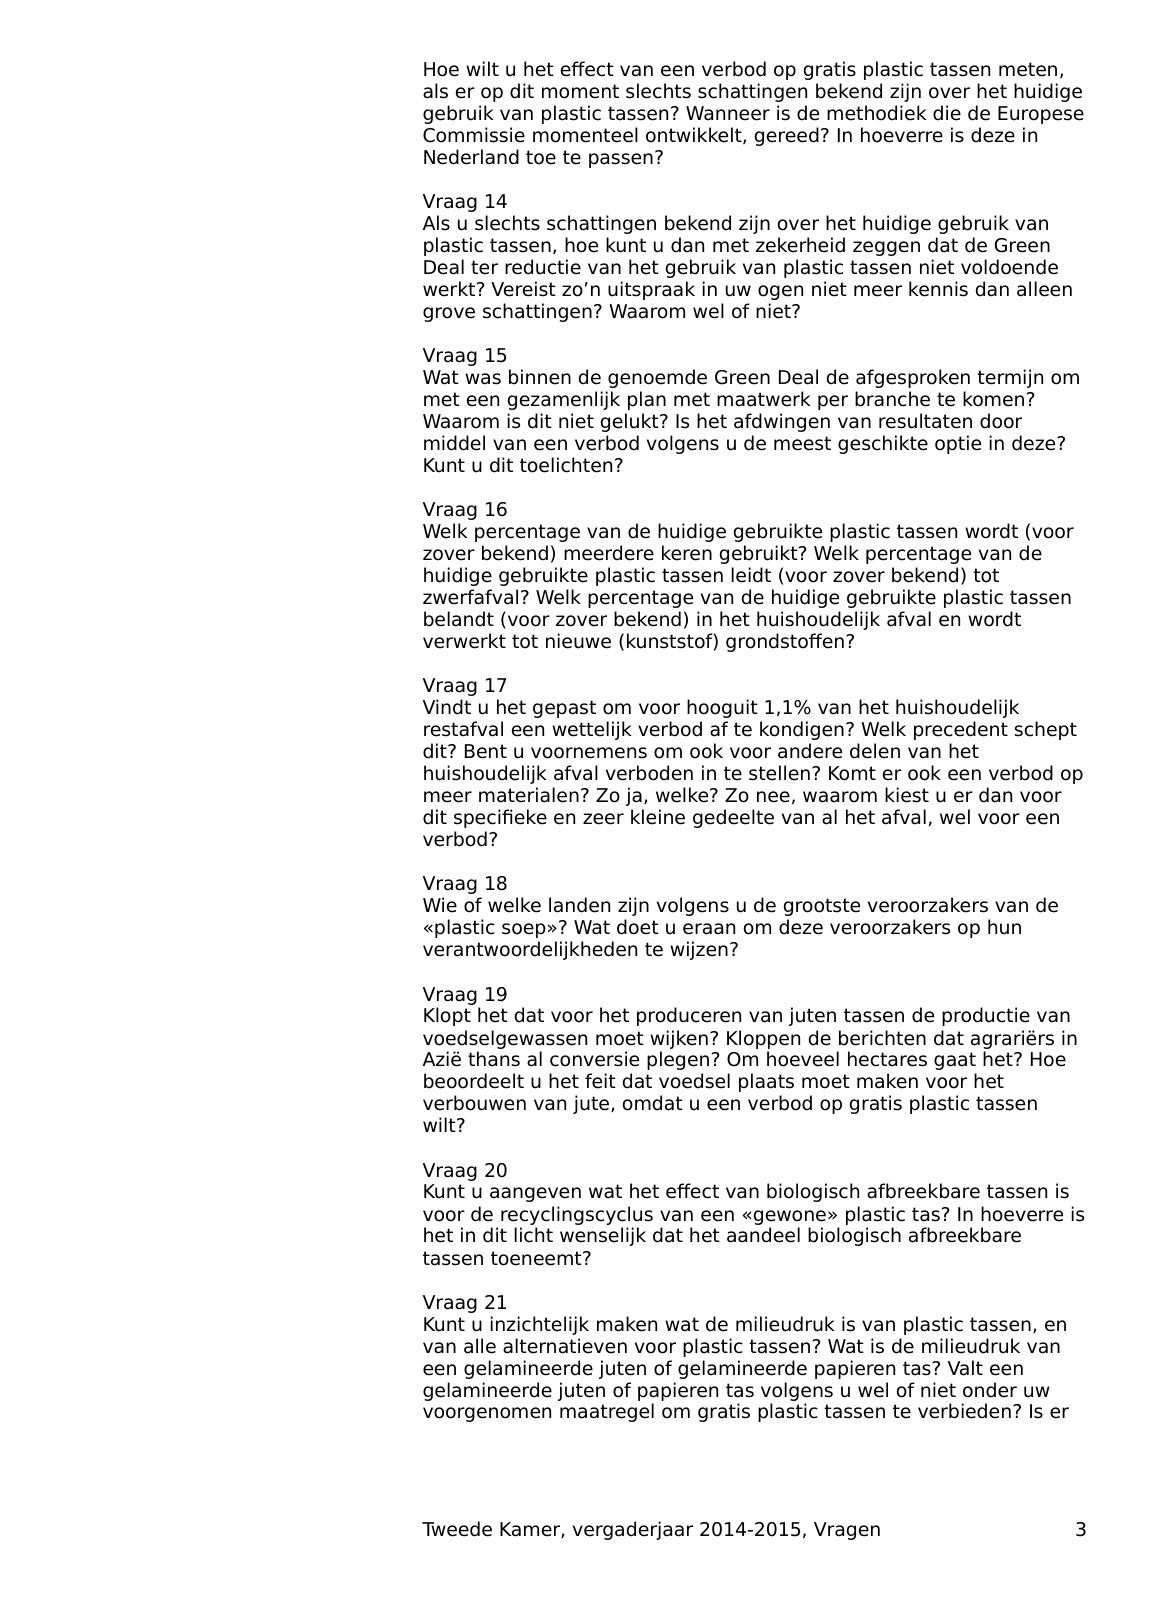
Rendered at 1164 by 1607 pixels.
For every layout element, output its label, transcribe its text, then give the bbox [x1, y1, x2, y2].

text Welk percentage van de huidige gebruikte plastic tassen wordt (voor zover bekend) meerdere keren gebruikt? Welk percentage van de huidige gebruikte plastic tassen leidt (voor zover bekend) tot zwerfafval? Welk percentage van de huidige gebruikte plastic tassen belandt (voor zover bekend) in het huishoudelijk afval en wordt verwerkt tot nieuwe (kunststof) grondstoffen? [422, 521, 1087, 653]
text Hoe wilt u het effect van een verbod op gratis plastic tassen meten, als er op dit moment slechts schattingen bekend zijn over het huidige gebruik van plastic tassen? Wanneer is de methodiek die de Europese Commissie momenteel ontwikkelt, gereed? In hoeverre is deze in Nederland toe te passen? [422, 59, 1087, 169]
text Wie of welke landen zijn volgens u de grootste veroorzakers van de «plastic soep»? Wat doet u eraan om deze veroorzakers op hun verantwoordelijkheden te wijzen? [422, 895, 1087, 961]
text Klopt het dat voor het produceren van juten tassen de productie van voedselgewassen moet wijken? Kloppen de berichten dat agrariërs in Azië thans al conversie plegen? Om hoeveel hectares gaat het? Hoe beoordeelt u het feit dat voedsel plaats moet maken voor het verbouwen van jute, omdat u een verbod op gratis plastic tassen wilt? [422, 1005, 1087, 1137]
text Vraag 20 [422, 1159, 1087, 1181]
text Vraag 14 [422, 191, 1087, 213]
text Vraag 19 [422, 983, 1087, 1005]
text Als u slechts schattingen bekend zijn over het huidige gebruik van plastic tassen, hoe kunt u dan met zekerheid zeggen dat de Green Deal ter reductie van het gebruik van plastic tassen niet voldoende werkt? Vereist zo’n uitspraak in uw ogen niet meer kennis dan alleen grove schattingen? Waarom wel of niet? [422, 213, 1087, 323]
text Vraag 15 [422, 345, 1087, 367]
text Kunt u aangeven wat het effect van biologisch afbreekbare tassen is voor de recyclingscyclus van een «gewone» plastic tas? In hoeverre is het in dit licht wenselijk dat het aandeel biologisch afbreekbare tassen toeneemt? [422, 1181, 1087, 1269]
text Wat was binnen de genoemde Green Deal de afgesproken termijn om met een gezamenlijk plan met maatwerk per branche te komen? Waarom is dit niet gelukt? Is het afdwingen van resultaten door middel van een verbod volgens u de meest geschikte optie in deze? Kunt u dit toelichten? [422, 367, 1087, 477]
text Vraag 17 [422, 675, 1087, 697]
text Vraag 18 [422, 873, 1087, 895]
text Vraag 21 [422, 1292, 1087, 1313]
text Kunt u inzichtelijk maken wat de milieudruk is van plastic tassen, en van alle alternatieven voor plastic tassen? Wat is de milieudruk van een gelamineerde juten of gelamineerde papieren tas? Valt een gelamineerde juten of papieren tas volgens u wel of niet onder uw voorgenomen maatregel om gratis plastic tassen te verbieden? Is er [422, 1313, 1087, 1423]
text Vindt u het gepast om voor hooguit 1,1% van het huishoudelijk restafval een wettelijk verbod af te kondigen? Welk precedent schept dit? Bent u voornemens om ook voor andere delen van het huishoudelijk afval verboden in te stellen? Komt er ook een verbod op meer materialen? Zo ja, welke? Zo nee, waarom kiest u er dan voor dit specifieke en zeer kleine gedeelte van al het afval, wel voor een verbod? [422, 697, 1087, 851]
text Vraag 16 [422, 499, 1087, 521]
